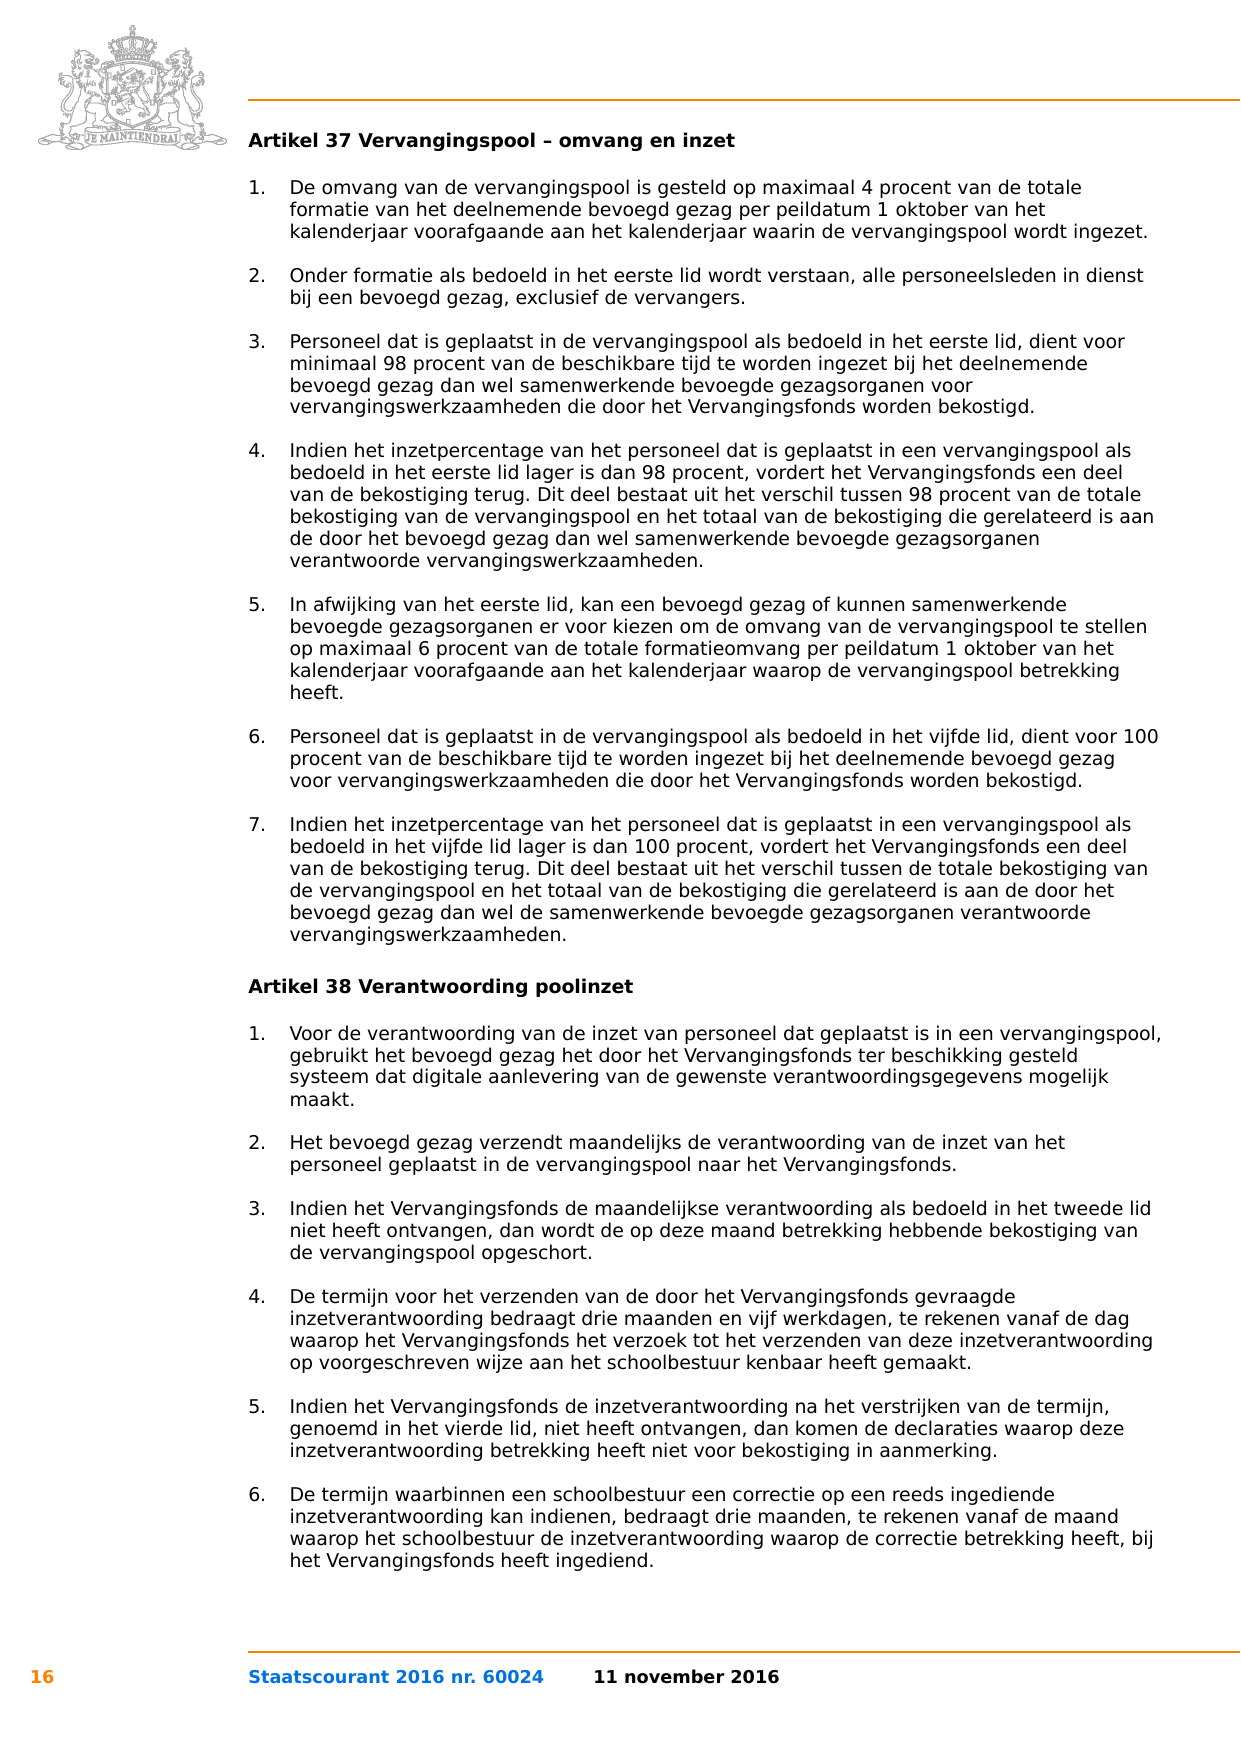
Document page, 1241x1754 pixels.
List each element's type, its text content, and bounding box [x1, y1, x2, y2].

text 1. De omvang van de vervangingspool is gesteld op maximaal 4 procent van de totale formatie van het deelnemende bevoegd gezag per peildatum 1 oktober van het kalenderjaar voorafgaande aan het kalenderjaar waarin de vervangingspool wordt ingezet. [248, 177, 1163, 243]
text 7. Indien het inzetpercentage van het personeel dat is geplaatst in een vervangingspool als bedoeld in het vijfde lid lager is dan 100 procent, vordert het Vervangingsfonds een deel van de bekostiging terug. Dit deel bestaat uit het verschil tussen de totale bekostiging van de vervangingspool en het totaal van de bekostiging die gerelateerd is aan de door het bevoegd gezag dan wel de samenwerkende bevoegde gezagsorganen verantwoorde vervangingswerkzaamheden. [248, 814, 1163, 946]
text 3. Personeel dat is geplaatst in de vervangingspool als bedoeld in het eerste lid, dient voor minimaal 98 procent van de beschikbare tijd te worden ingezet bij het deelnemende bevoegd gezag dan wel samenwerkende bevoegde gezagsorganen voor vervangingswerkzaamheden die door het Vervangingsfonds worden bekostigd. [248, 331, 1163, 418]
text 5. In afwijking van het eerste lid, kan een bevoegd gezag of kunnen samenwerkende bevoegde gezagsorganen er voor kiezen om de omvang van de vervangingspool te stellen op maximaal 6 procent van de totale formatieomvang per peildatum 1 oktober van het kalenderjaar voorafgaande aan het kalenderjaar waarop de vervangingspool betrekking heeft. [248, 594, 1163, 704]
text 4. De termijn voor het verzenden van de door het Vervangingsfonds gevraagde inzetverantwoording bedraagt drie maanden en vijf werkdagen, te rekenen vanaf de dag waarop het Vervangingsfonds het verzoek tot het verzenden van deze inzetverantwoording op voorgeschreven wijze aan het schoolbestuur kenbaar heeft gemaakt. [248, 1286, 1163, 1374]
text 2. Onder formatie als bedoeld in het eerste lid wordt verstaan, alle personeelsleden in dienst bij een bevoegd gezag, exclusief de vervangers. [248, 265, 1163, 309]
subtitle Artikel 37 Vervangingspool – omvang en inzet [248, 130, 1163, 152]
text 4. Indien het inzetpercentage van het personeel dat is geplaatst in een vervangingspool als bedoeld in het eerste lid lager is dan 98 procent, vordert het Vervangingsfonds een deel van de bekostiging terug. Dit deel bestaat uit het verschil tussen 98 procent van de totale bekostiging van de vervangingspool en het totaal van de bekostiging die gerelateerd is aan de door het bevoegd gezag dan wel samenwerkende bevoegde gezagsorganen verantwoorde vervangingswerkzaamheden. [248, 440, 1163, 572]
subtitle Artikel 38 Verantwoording poolinzet [248, 976, 1163, 997]
text 1. Voor de verantwoording van de inzet van personeel dat geplaatst is in een vervangingspool, gebruikt het bevoegd gezag het door het Vervangingsfonds ter beschikking gesteld systeem dat digitale aanlevering van de gewenste verantwoordingsgegevens mogelijk maakt. [248, 1022, 1163, 1110]
text 2. Het bevoegd gezag verzendt maandelijks de verantwoording van de inzet van het personeel geplaatst in de vervangingspool naar het Vervangingsfonds. [248, 1132, 1163, 1176]
text 6. Personeel dat is geplaatst in de vervangingspool als bedoeld in het vijfde lid, dient voor 100 procent van de beschikbare tijd te worden ingezet bij het deelnemende bevoegd gezag voor vervangingswerkzaamheden die door het Vervangingsfonds worden bekostigd. [248, 726, 1163, 792]
text 6. De termijn waarbinnen een schoolbestuur een correctie op een reeds ingediende inzetverantwoording kan indienen, bedraagt drie maanden, te rekenen vanaf de maand waarop het schoolbestuur de inzetverantwoording waarop de correctie betrekking heeft, bij het Vervangingsfonds heeft ingediend. [248, 1483, 1163, 1571]
text 5. Indien het Vervangingsfonds de inzetverantwoording na het verstrijken van de termijn, genoemd in het vierde lid, niet heeft ontvangen, dan komen de declaraties waarop deze inzetverantwoording betrekking heeft niet voor bekostiging in aanmerking. [248, 1396, 1163, 1462]
picture [38, 25, 227, 150]
text 3. Indien het Vervangingsfonds de maandelijkse verantwoording als bedoeld in het tweede lid niet heeft ontvangen, dan wordt de op deze maand betrekking hebbende bekostiging van de vervangingspool opgeschort. [248, 1198, 1163, 1264]
